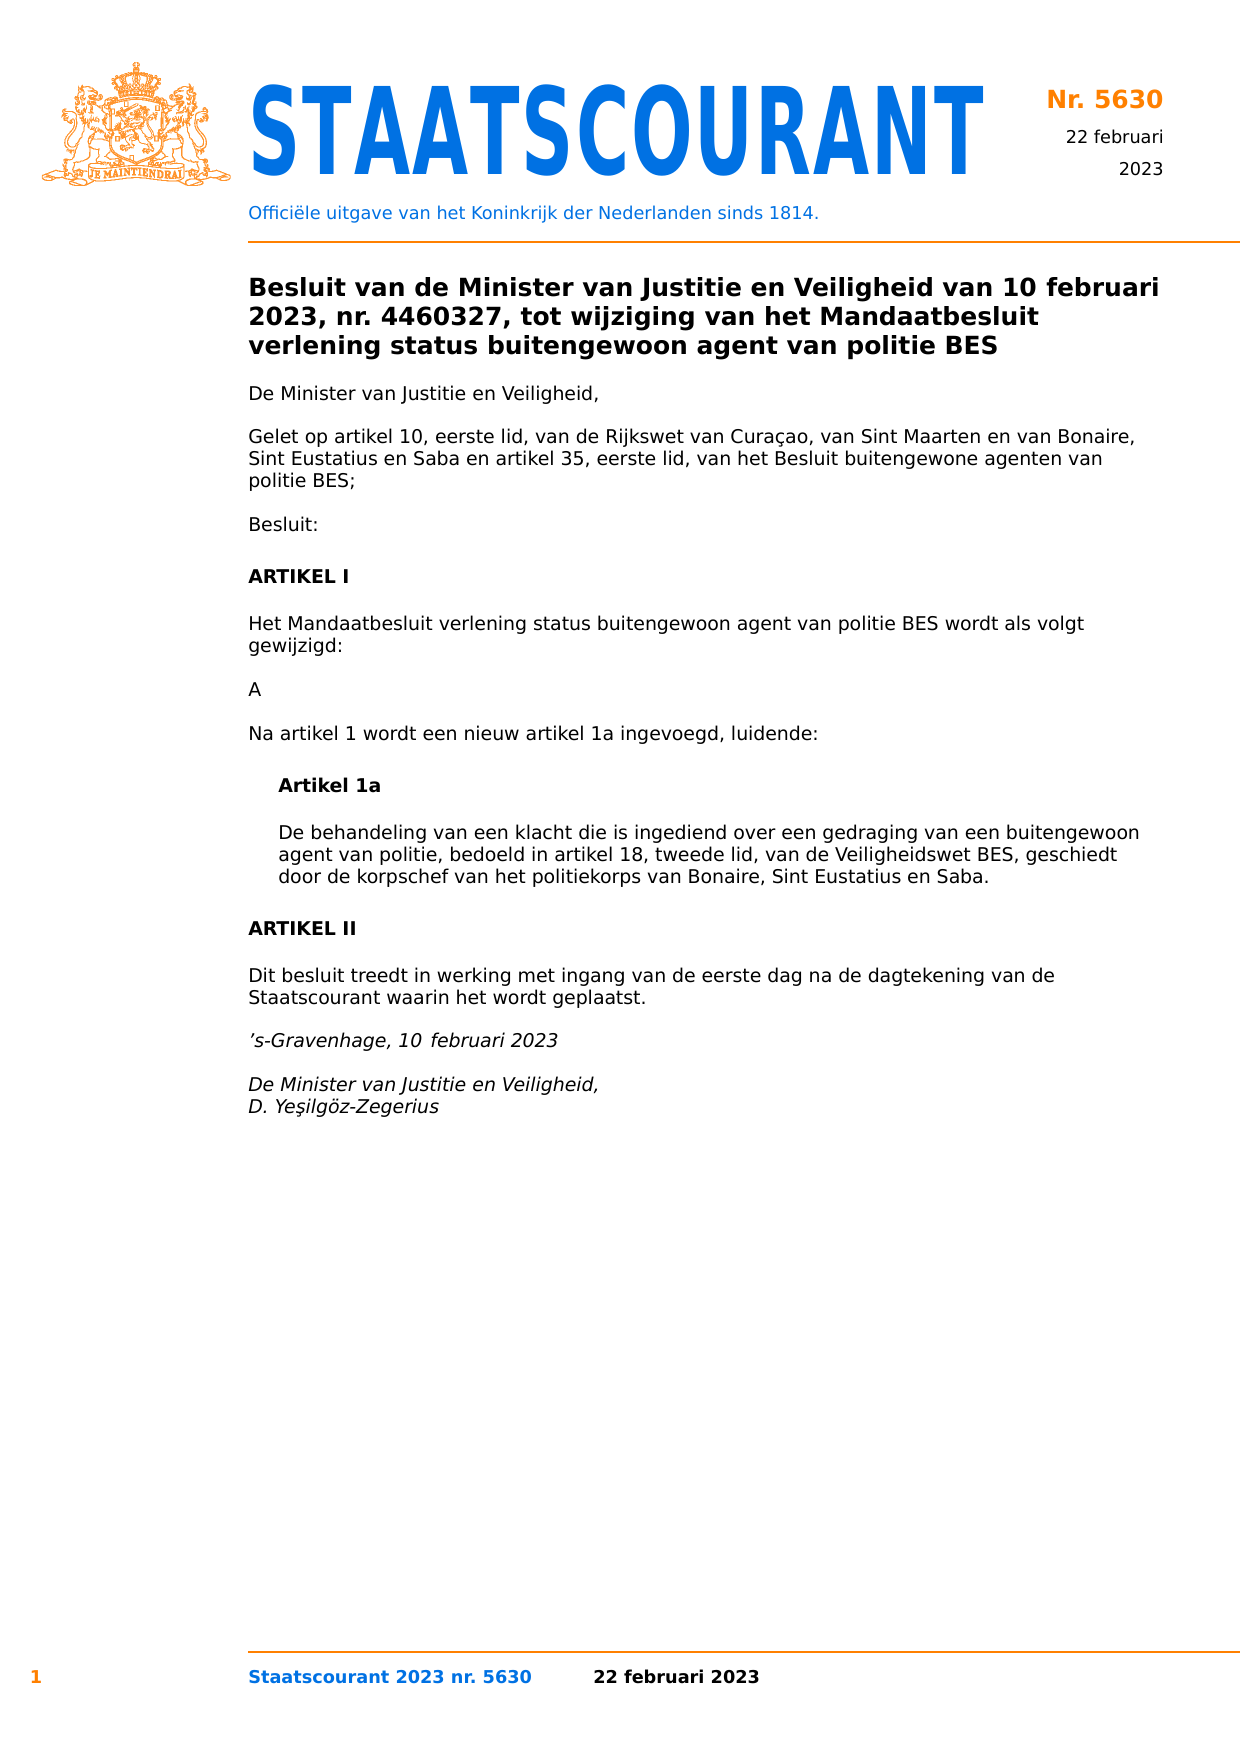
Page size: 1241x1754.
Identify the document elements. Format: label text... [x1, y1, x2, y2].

text A [248, 679, 1163, 701]
subtitle ARTIKEL II [248, 918, 1163, 939]
text Dit besluit treedt in werking met ingang van de eerste dag na de dagtekening van de Staatscourant waarin het wordt geplaatst. [248, 964, 1163, 1008]
text Gelet op artikel 10, eerste lid, van de Rijkswet van Curaçao, van Sint Maarten en van Bonaire, Sint Eustatius en Saba en artikel 35, eerste lid, van het Besluit buitengewone agenten van politie BES; [248, 426, 1163, 492]
subtitle ARTIKEL I [248, 566, 1163, 588]
table_cell Officiële uitgave van het Koninkrijk der Nederlanden sinds 1814. [248, 203, 1240, 241]
text Na artikel 1 wordt een nieuw artikel 1a ingevoegd, luidende: [248, 723, 1163, 745]
table_cell 2023 [998, 153, 1240, 203]
text ’s-Gravenhage, 10 februari 2023 [248, 1030, 1163, 1052]
text De Minister van Justitie en Veiligheid, D. Yeşilgöz-Zegerius [248, 1074, 1163, 1118]
text Het Mandaatbesluit verlening status buitengewoon agent van politie BES wordt als volgt gewijzigd: [248, 613, 1163, 657]
subtitle Artikel 1a [278, 775, 1163, 797]
table_header STAATSCOURANT [248, 62, 998, 203]
text De behandeling van een klacht die is ingediend over een gedraging van een buitengewoon agent van politie, bedoeld in artikel 18, tweede lid, van de Veiligheidswet BES, geschiedt door de korpschef van het politiekorps van Bonaire, Sint Eustatius en Saba. [278, 822, 1163, 888]
text De Minister van Justitie en Veiligheid, [248, 382, 1163, 404]
table_cell 22 februari [998, 121, 1240, 153]
table_header [25, 62, 248, 241]
table_header Nr. 5630 [998, 62, 1240, 121]
subtitle Besluit van de Minister van Justitie en Veiligheid van 10 februari 2023, nr. 4460327, tot wijziging van het Mandaatbesluit verlening status buitengewoon agent van politie BES [248, 273, 1163, 361]
picture [41, 62, 231, 186]
text Besluit: [248, 514, 1163, 536]
